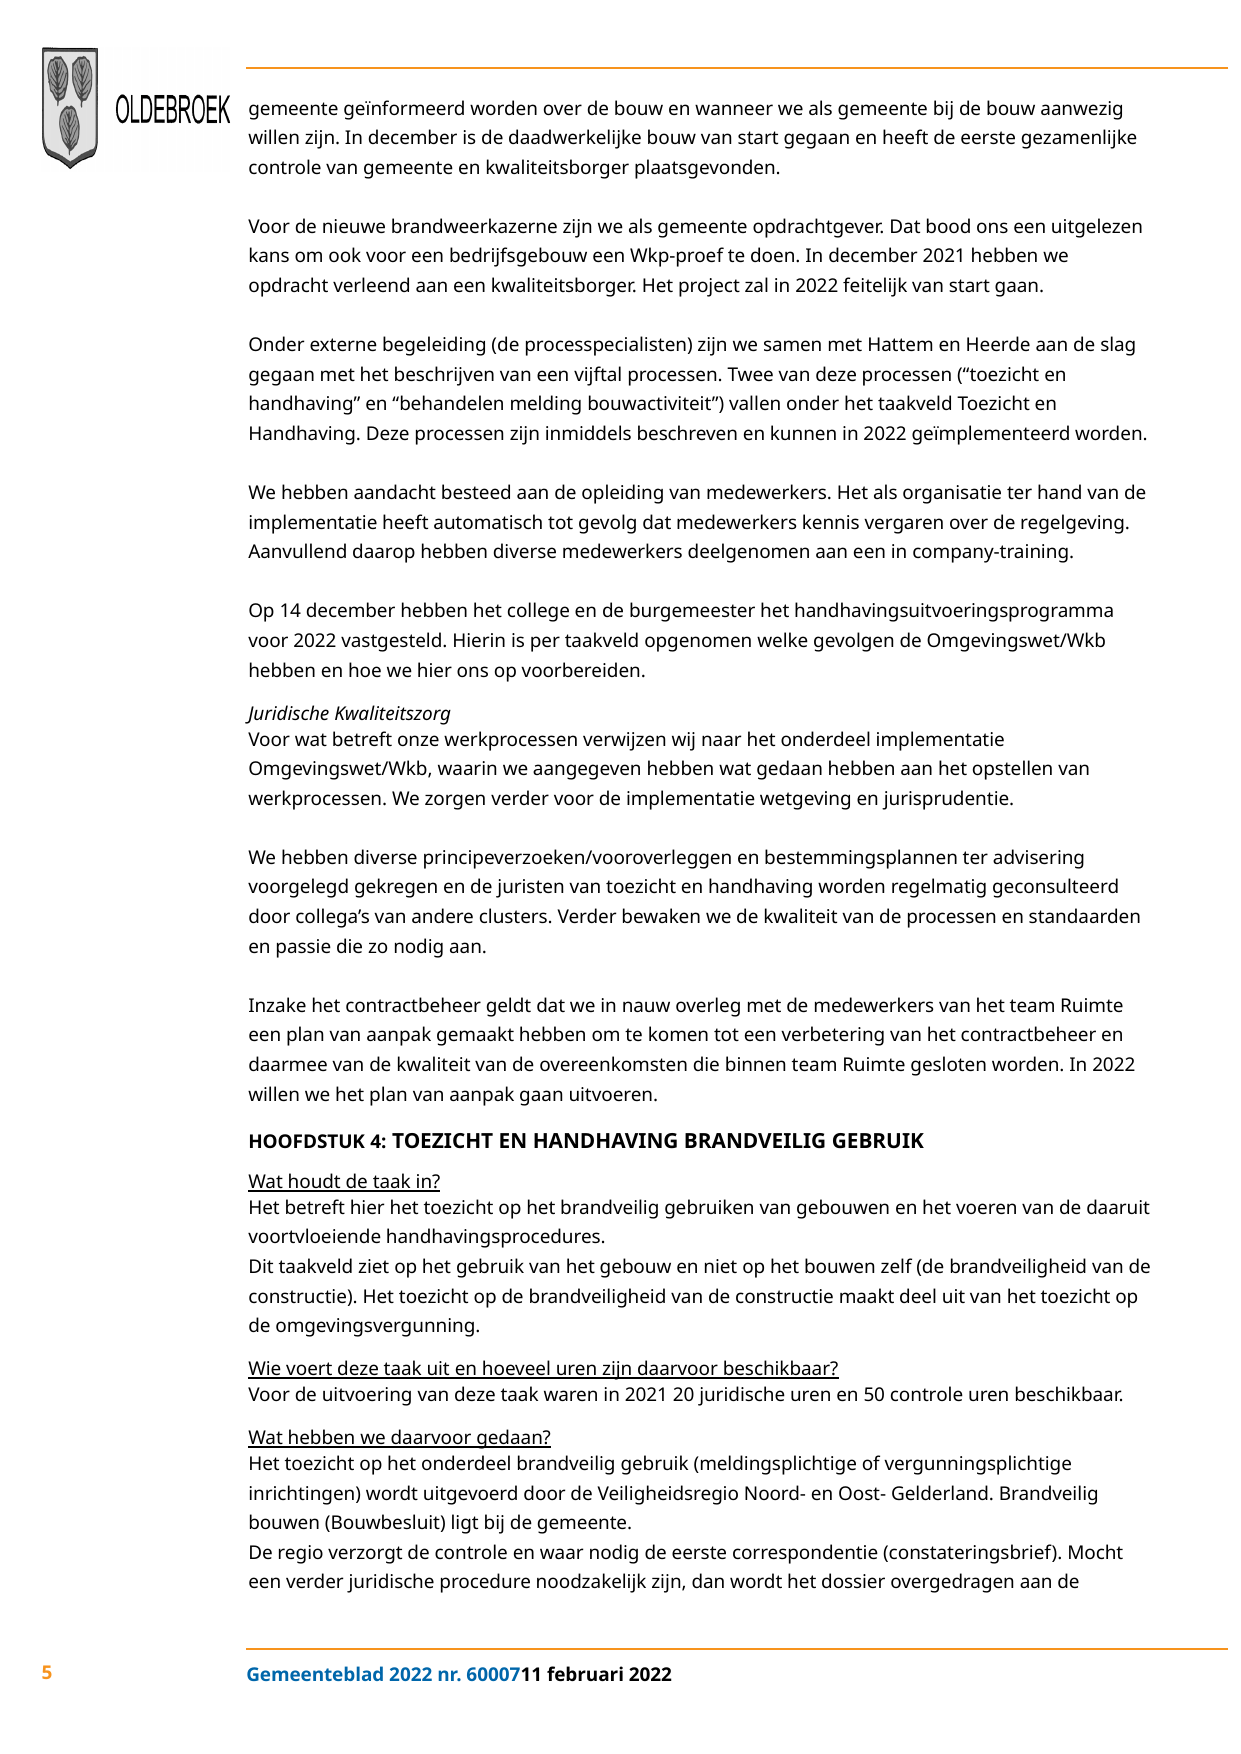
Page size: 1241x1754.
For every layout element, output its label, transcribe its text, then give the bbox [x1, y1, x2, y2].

text Juridische Kwaliteitszorg [248, 700, 1152, 726]
text Op 14 december hebben het college en de burgemeester het handhavingsuitvoeringsprogramma voor 2022 vastgesteld. Hierin is per taakveld opgenomen welke gevolgen de Omgevingswet/Wkb hebben en hoe we hier ons op voorbereiden. [248, 598, 1152, 683]
picture [41, 47, 231, 172]
text Wat hebben we daarvoor gedaan? [248, 1424, 1152, 1450]
text Voor de uitvoering van deze taak waren in 2021 20 juridische uren en 50 controle uren beschikbaar. [248, 1381, 1152, 1407]
text Inzake het contractbeheer geldt dat we in nauw overleg met de medewerkers van het team Ruimte een plan van aanpak gemaakt hebben om te komen tot een verbetering van het contractbeheer en daarmee van de kwaliteit van de overeenkomsten die binnen team Ruimte gesloten worden. In 2022 willen we het plan van aanpak gaan uitvoeren. [248, 992, 1152, 1106]
text Voor de nieuwe brandweerkazerne zijn we als gemeente opdrachtgever. Dat bood ons een uitgelezen kans om ook voor een bedrijfsgebouw een Wkp-proef te doen. In december 2021 hebben we opdracht verleend aan een kwaliteitsborger. Het project zal in 2022 feitelijk van start gaan. [248, 213, 1152, 298]
text Voor wat betreft onze werkprocessen verwijzen wij naar het onderdeel implementatie Omgevingswet/Wkb, waarin we aangegeven hebben wat gedaan hebben aan het opstellen van werkprocessen. We zorgen verder voor de implementatie wetgeving en jurisprudentie. [248, 726, 1152, 811]
text gemeente geïnformeerd worden over de bouw en wanneer we als gemeente bij de bouw aanwezig willen zijn. In december is de daadwerkelijke bouw van start gegaan en heeft de eerste gezamenlijke controle van gemeente en kwaliteitsborger plaatsgevonden. [248, 95, 1152, 180]
text Wat houdt de taak in? [248, 1168, 1152, 1194]
text We hebben aandacht besteed aan de opleiding van medewerkers. Het als organisatie ter hand van de implementatie heeft automatisch tot gevolg dat medewerkers kennis vergaren over de regelgeving. Aanvullend daarop hebben diverse medewerkers deelgenomen aan een in company-training. [248, 479, 1152, 564]
text Wie voert deze taak uit en hoeveel uren zijn daarvoor beschikbaar? [248, 1356, 1152, 1381]
text We hebben diverse principeverzoeken/vooroverleggen en bestemmingsplannen ter advisering voorgelegd gekregen en de juristen van toezicht en handhaving worden regelmatig geconsulteerd door collega’s van andere clusters. Verder bewaken we de kwaliteit van de processen en standaarden en passie die zo nodig aan. [248, 844, 1152, 958]
text Het betreft hier het toezicht op het brandveilig gebruiken van gebouwen en het voeren van de daaruit voortvloeiende handhavingsprocedures. [248, 1194, 1152, 1249]
text Het toezicht op het onderdeel brandveilig gebruik (meldingsplichtige of vergunningsplichtige inrichtingen) wordt uitgevoerd door de Veiligheidsregio Noord- en Oost- Gelderland. Brandveilig bouwen (Bouwbesluit) ligt bij de gemeente. [248, 1450, 1152, 1535]
text HOOFDSTUK 4: TOEZICHT EN HANDHAVING BRANDVEILIG GEBRUIK [248, 1126, 1152, 1155]
text Dit taakveld ziet op het gebruik van het gebouw en niet op het bouwen zelf (de brandveiligheid van de constructie). Het toezicht op de brandveiligheid van de constructie maakt deel uit van het toezicht op de omgevingsvergunning. [248, 1253, 1152, 1338]
text Onder externe begeleiding (de processpecialisten) zijn we samen met Hattem en Heerde aan de slag gegaan met het beschrijven van een vijftal processen. Twee van deze processen (“toezicht en handhaving” en “behandelen melding bouwactiviteit”) vallen onder het taakveld Toezicht en Handhaving. Deze processen zijn inmiddels beschreven en kunnen in 2022 geïmplementeerd worden. [248, 331, 1152, 446]
text De regio verzorgt de controle en waar nodig de eerste correspondentie (constateringsbrief). Mocht een verder juridische procedure noodzakelijk zijn, dan wordt het dossier overgedragen aan de [248, 1539, 1152, 1594]
